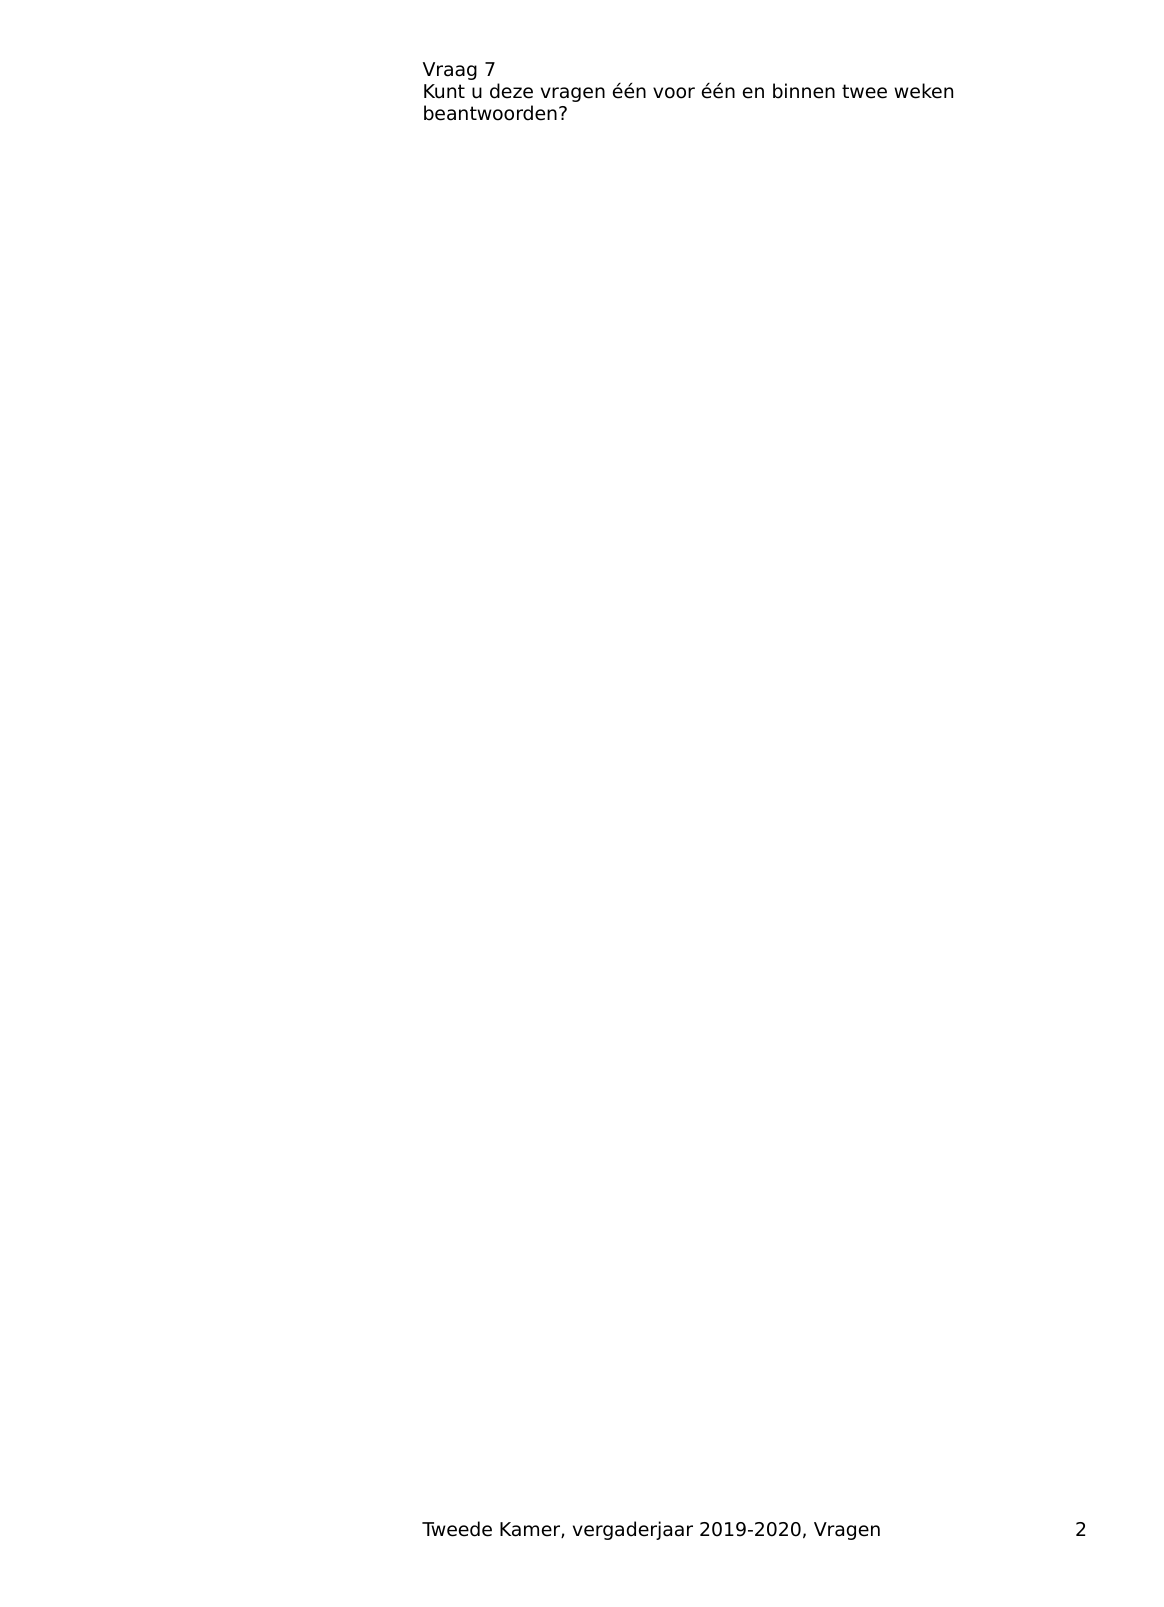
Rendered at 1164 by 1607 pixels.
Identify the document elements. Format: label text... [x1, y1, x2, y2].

text Kunt u deze vragen één voor één en binnen twee weken beantwoorden? [422, 81, 1087, 125]
text Vraag 7 [422, 59, 1087, 81]
